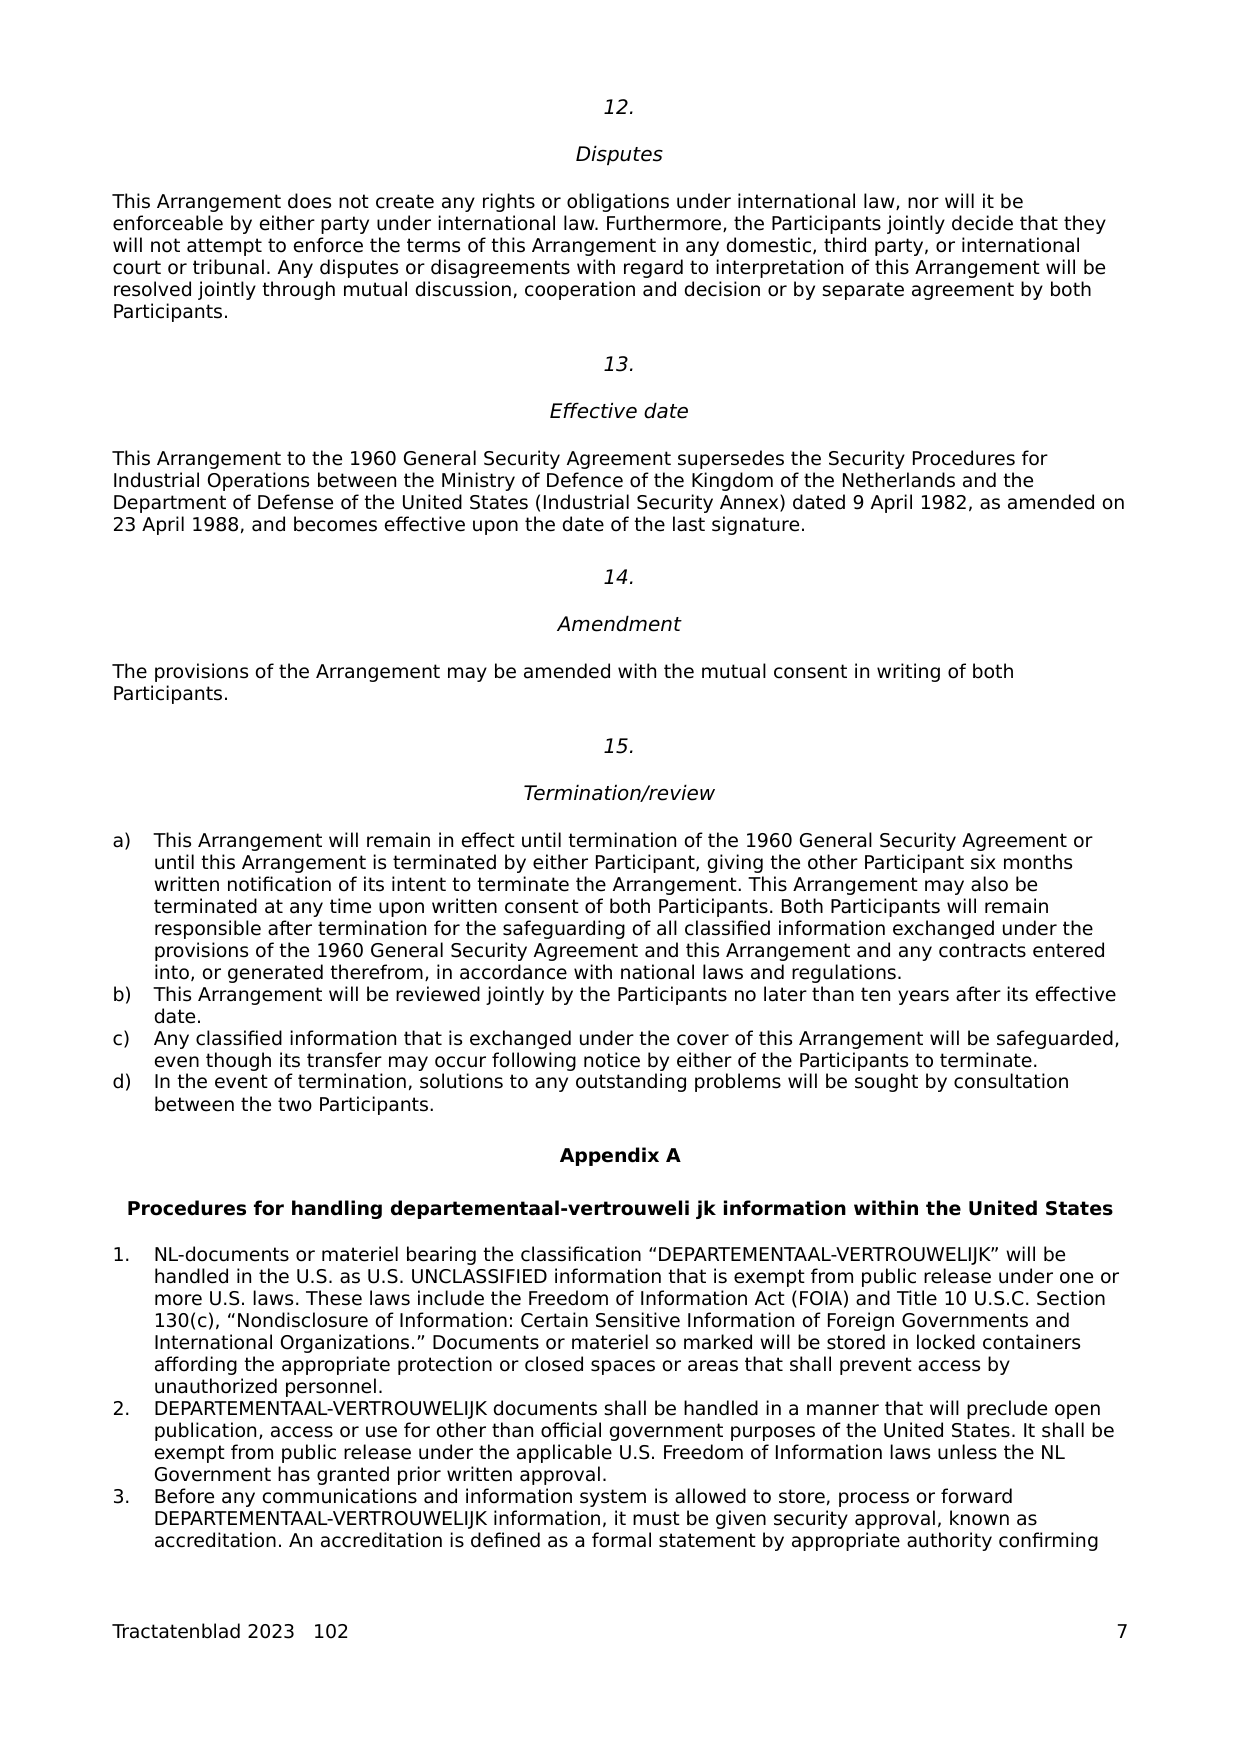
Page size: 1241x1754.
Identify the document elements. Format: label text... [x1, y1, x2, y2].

subtitle Appendix A [112, 1145, 1128, 1167]
text 2. DEPARTEMENTAAL-VERTROUWELIJK documents shall be handled in a manner that will preclude open publication, access or use for other than official government purposes of the United States. It shall be exempt from public release under the applicable U.S. Freedom of Information laws unless the NL Government has granted prior written approval. [112, 1398, 1128, 1486]
text c) Any classified information that is exchanged under the cover of this Arrangement will be safeguarded, even though its transfer may occur following notice by either of the Participants to terminate. [112, 1027, 1128, 1071]
text 1. NL-documents or materiel bearing the classification “DEPARTEMENTAAL-VERTROUWELIJK” will be handled in the U.S. as U.S. UNCLASSIFIED information that is exempt from public release under one or more U.S. laws. These laws include the Freedom of Information Act (FOIA) and Title 10 U.S.C. Section 130(c), “Nondisclosure of Information: Certain Sensitive Information of Foreign Governments and International Organizations.” Documents or materiel so marked will be stored in locked containers affording the appropriate protection or closed spaces or areas that shall prevent access by unauthorized personnel. [112, 1244, 1128, 1398]
text The provisions of the Arrangement may be amended with the mutual consent in writing of both Participants. [112, 661, 1128, 705]
text a) This Arrangement will remain in effect until termination of the 1960 General Security Agreement or until this Arrangement is terminated by either Participant, giving the other Participant six months written notification of its intent to terminate the Arrangement. This Arrangement may also be terminated at any time upon written consent of both Participants. Both Participants will remain responsible after termination for the safeguarding of all classified information exchanged under the provisions of the 1960 General Security Agreement and this Arrangement and any contracts entered into, or generated therefrom, in accordance with national laws and regulations. [112, 830, 1128, 983]
text This Arrangement does not create any rights or obligations under international law, nor will it be enforceable by either party under international law. Furthermore, the Participants jointly decide that they will not attempt to enforce the terms of this Arrangement in any domestic, third party, or international court or tribunal. Any disputes or disagreements with regard to interpretation of this Arrangement will be resolved jointly through mutual discussion, cooperation and decision or by separate agreement by both Participants. [112, 191, 1128, 323]
text 3. Before any communications and information system is allowed to store, process or forward DEPARTEMENTAAL-VERTROUWELIJK information, it must be given security approval, known as accreditation. An accreditation is defined as a formal statement by appropriate authority confirming [112, 1486, 1128, 1552]
subtitle 13. Effective date [112, 353, 1128, 423]
subtitle 12. Disputes [112, 96, 1128, 166]
text b) This Arrangement will be reviewed jointly by the Participants no later than ten years after its effective date. [112, 983, 1128, 1027]
subtitle Procedures for handling departementaal-vertrouweli jk information within the United States [112, 1197, 1128, 1219]
text d) In the event of termination, solutions to any outstanding problems will be sought by consultation between the two Participants. [112, 1071, 1128, 1115]
subtitle 15. Termination/review [112, 735, 1128, 805]
subtitle 14. Amendment [112, 566, 1128, 636]
text This Arrangement to the 1960 General Security Agreement supersedes the Security Procedures for Industrial Operations between the Ministry of Defence of the Kingdom of the Netherlands and the Department of Defense of the United States (Industrial Security Annex) dated 9 April 1982, as amended on 23 April 1988, and becomes effective upon the date of the last signature. [112, 448, 1128, 536]
